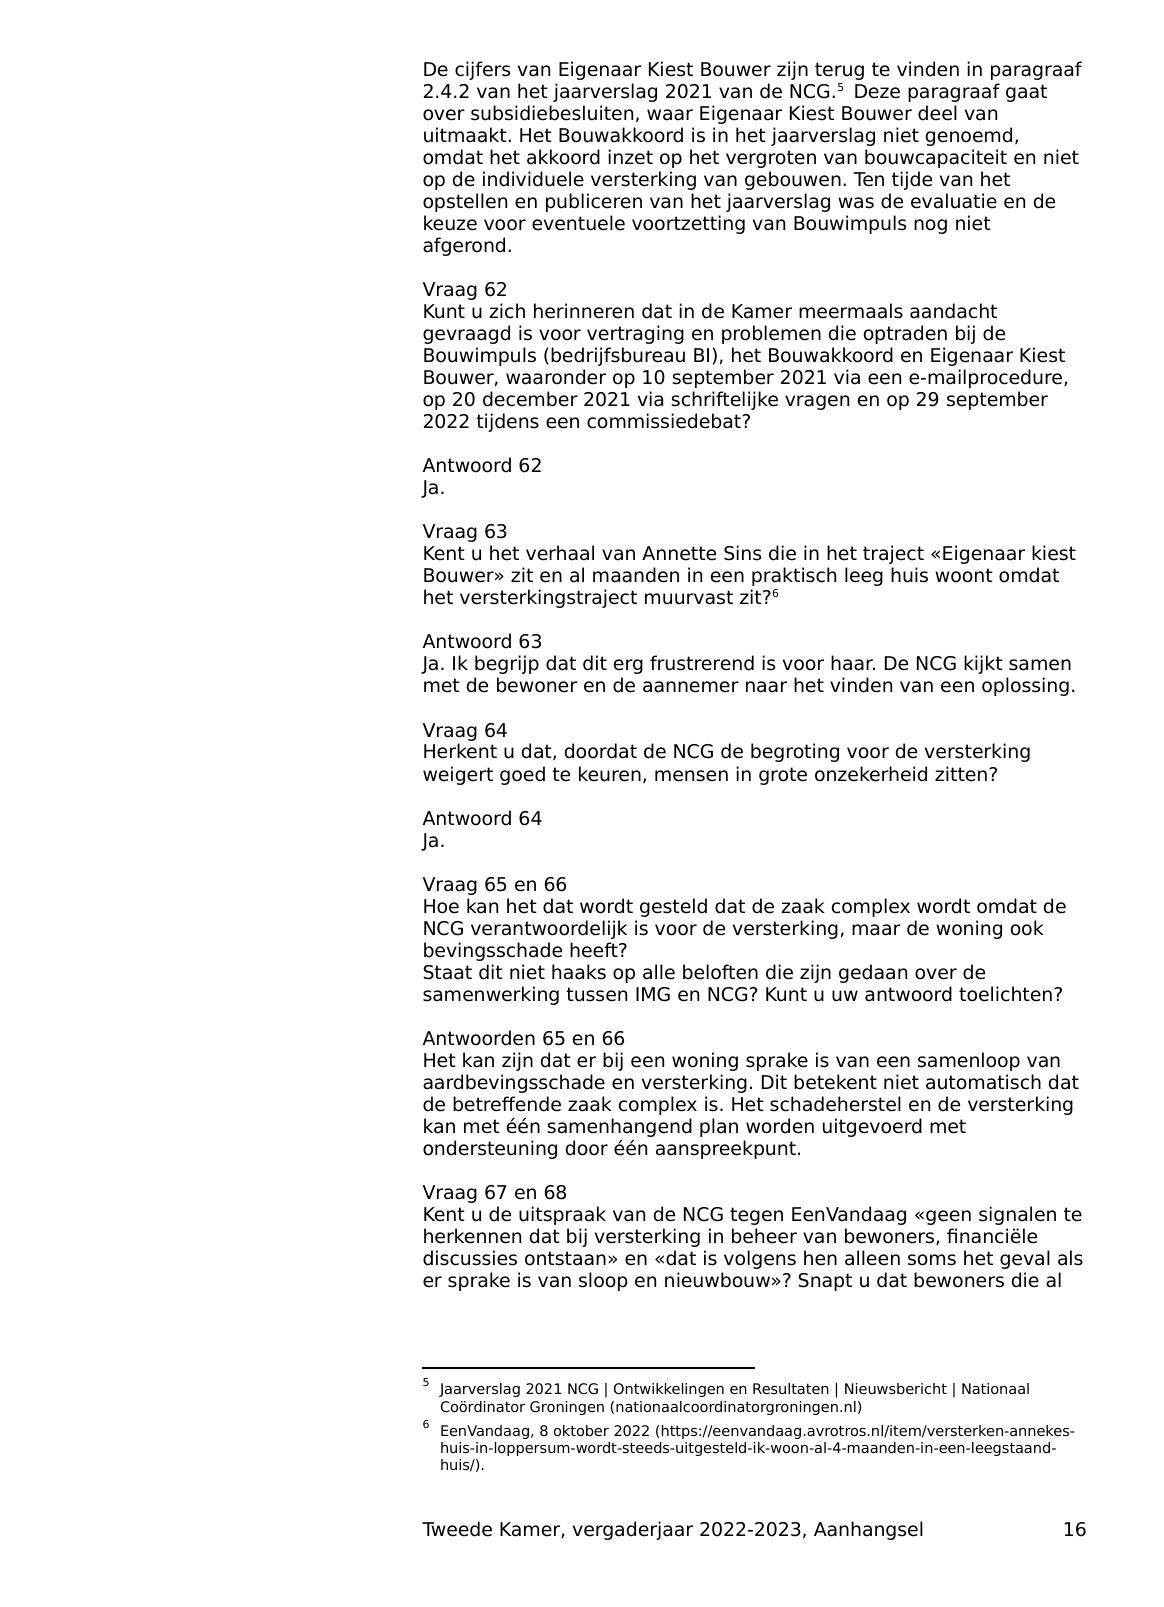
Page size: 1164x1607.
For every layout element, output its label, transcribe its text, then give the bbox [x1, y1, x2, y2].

text EenVandaag, 8 oktober 2022 (https://eenvandaag.avrotros.nl/item/versterken-annekes-huis-in-loppersum-wordt-steeds-uitgesteld-ik-woon-al-4-maanden-in-een-leegstaand-huis/). [422, 1418, 1087, 1474]
text Kunt u zich herinneren dat in de Kamer meermaals aandacht gevraagd is voor vertraging en problemen die optraden bij de Bouwimpuls (bedrijfsbureau BI), het Bouwakkoord en Eigenaar Kiest Bouwer, waaronder op 10 september 2021 via een e-mailprocedure, op 20 december 2021 via schriftelijke vragen en op 29 september 2022 tijdens een commissiedebat? [422, 301, 1087, 433]
text Vraag 65 en 66 [422, 874, 1087, 896]
text Herkent u dat, doordat de NCG de begroting voor de versterking weigert goed te keuren, mensen in grote onzekerheid zitten? [422, 741, 1087, 785]
text Vraag 62 [422, 279, 1087, 301]
text Het kan zijn dat er bij een woning sprake is van een samenloop van aardbevingsschade en versterking. Dit betekent niet automatisch dat de betreffende zaak complex is. Het schadeherstel en de versterking kan met één samenhangend plan worden uitgevoerd met ondersteuning door één aanspreekpunt. [422, 1050, 1087, 1160]
text Ja. [422, 477, 1087, 499]
text Antwoorden 65 en 66 [422, 1028, 1087, 1050]
text Ja. Ik begrijp dat dit erg frustrerend is voor haar. De NCG kijkt samen met de bewoner en de aannemer naar het vinden van een oplossing. [422, 653, 1087, 697]
text Antwoord 62 [422, 455, 1087, 477]
text Hoe kan het dat wordt gesteld dat de zaak complex wordt omdat de NCG verantwoordelijk is voor de versterking, maar de woning ook bevingsschade heeft? [422, 896, 1087, 962]
text Kent u het verhaal van Annette Sins die in het traject «Eigenaar kiest Bouwer» zit en al maanden in een praktisch leeg huis woont omdat het versterkingstraject muurvast zit? [422, 543, 1087, 609]
text Jaarverslag 2021 NCG | Ontwikkelingen en Resultaten | Nieuwsbericht | Nationaal Coördinator Groningen (nationaalcoordinatorgroningen.nl) [422, 1377, 1087, 1416]
text Vraag 63 [422, 521, 1087, 543]
text Antwoord 64 [422, 808, 1087, 829]
text Antwoord 63 [422, 631, 1087, 653]
text Kent u de uitspraak van de NCG tegen EenVandaag «geen signalen te herkennen dat bij versterking in beheer van bewoners, financiële discussies ontstaan» en «dat is volgens hen alleen soms het geval als er sprake is van sloop en nieuwbouw»? Snapt u dat bewoners die al [422, 1204, 1087, 1292]
text Vraag 64 [422, 719, 1087, 741]
text Staat dit niet haaks op alle beloften die zijn gedaan over de samenwerking tussen IMG en NCG? Kunt u uw antwoord toelichten? [422, 962, 1087, 1006]
text De cijfers van Eigenaar Kiest Bouwer zijn terug te vinden in paragraaf 2.4.2 van het jaarverslag 2021 van de NCG. Deze paragraaf gaat over subsidiebesluiten, waar Eigenaar Kiest Bouwer deel van uitmaakt. Het Bouwakkoord is in het jaarverslag niet genoemd, omdat het akkoord inzet op het vergroten van bouwcapaciteit en niet op de individuele versterking van gebouwen. Ten tijde van het opstellen en publiceren van het jaarverslag was de evaluatie en de keuze voor eventuele voortzetting van Bouwimpuls nog niet afgerond. [422, 59, 1087, 257]
text Ja. [422, 829, 1087, 852]
text Vraag 67 en 68 [422, 1182, 1087, 1204]
